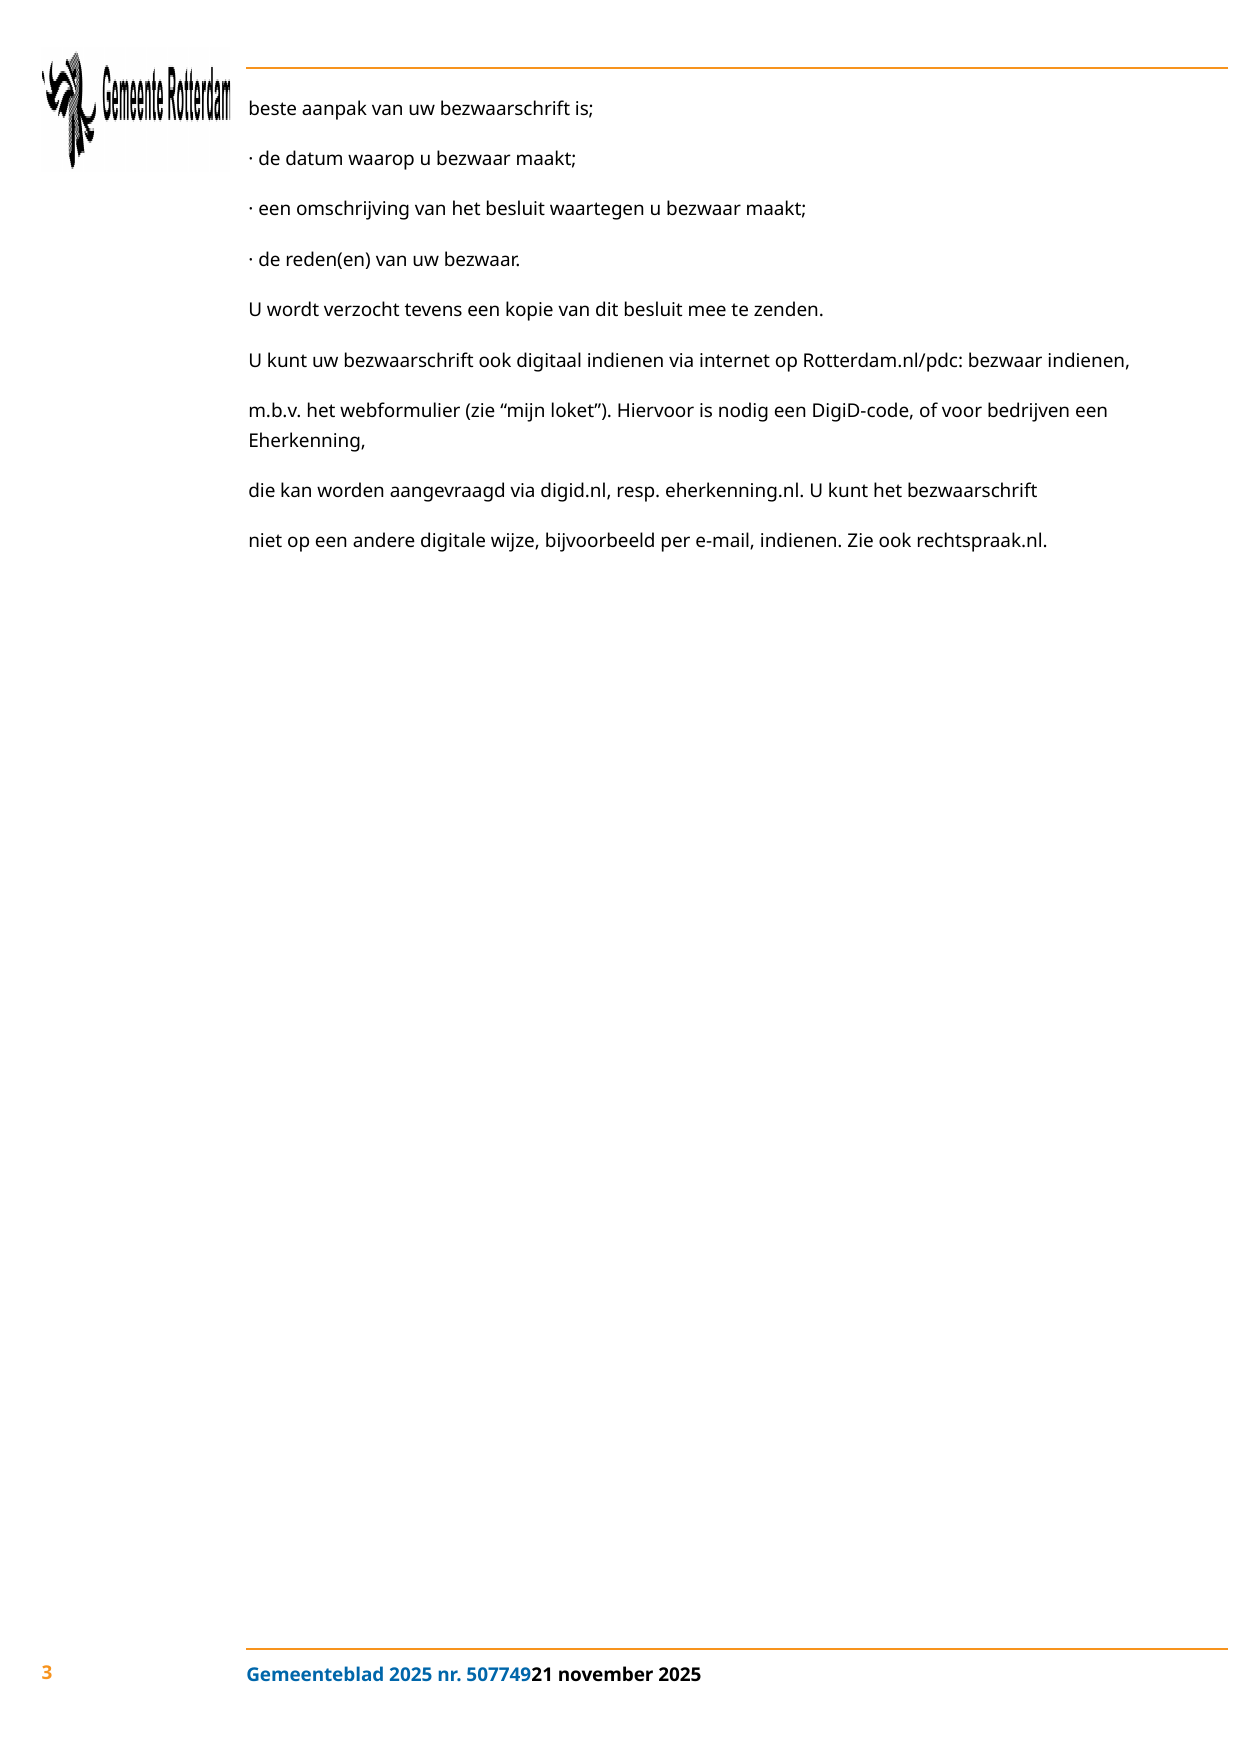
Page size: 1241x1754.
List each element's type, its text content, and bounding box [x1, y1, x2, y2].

text · de reden(en) van uw bezwaar. [248, 246, 1152, 272]
text m.b.v. het webformulier (zie “mijn loket”). Hiervoor is nodig een DigiD-code, of voor bedrijven een Eherkenning, [248, 397, 1152, 453]
text niet op een andere digitale wijze, bijvoorbeeld per e-mail, indienen. Zie ook rechtspraak.nl. [248, 528, 1152, 553]
text die kan worden aangevraagd via digid.nl, resp. eherkenning.nl. U kunt het bezwaarschrift [248, 477, 1152, 503]
text U kunt uw bezwaarschrift ook digitaal indienen via internet op Rotterdam.nl/pdc: bezwaar indienen, [248, 347, 1152, 373]
text · een omschrijving van het besluit waartegen u bezwaar maakt; [248, 196, 1152, 221]
text U wordt verzocht tevens een kopie van dit besluit mee te zenden. [248, 296, 1152, 322]
text beste aanpak van uw bezwaarschrift is; [248, 95, 1152, 121]
text · de datum waarop u bezwaar maakt; [248, 145, 1152, 171]
picture [41, 47, 231, 172]
